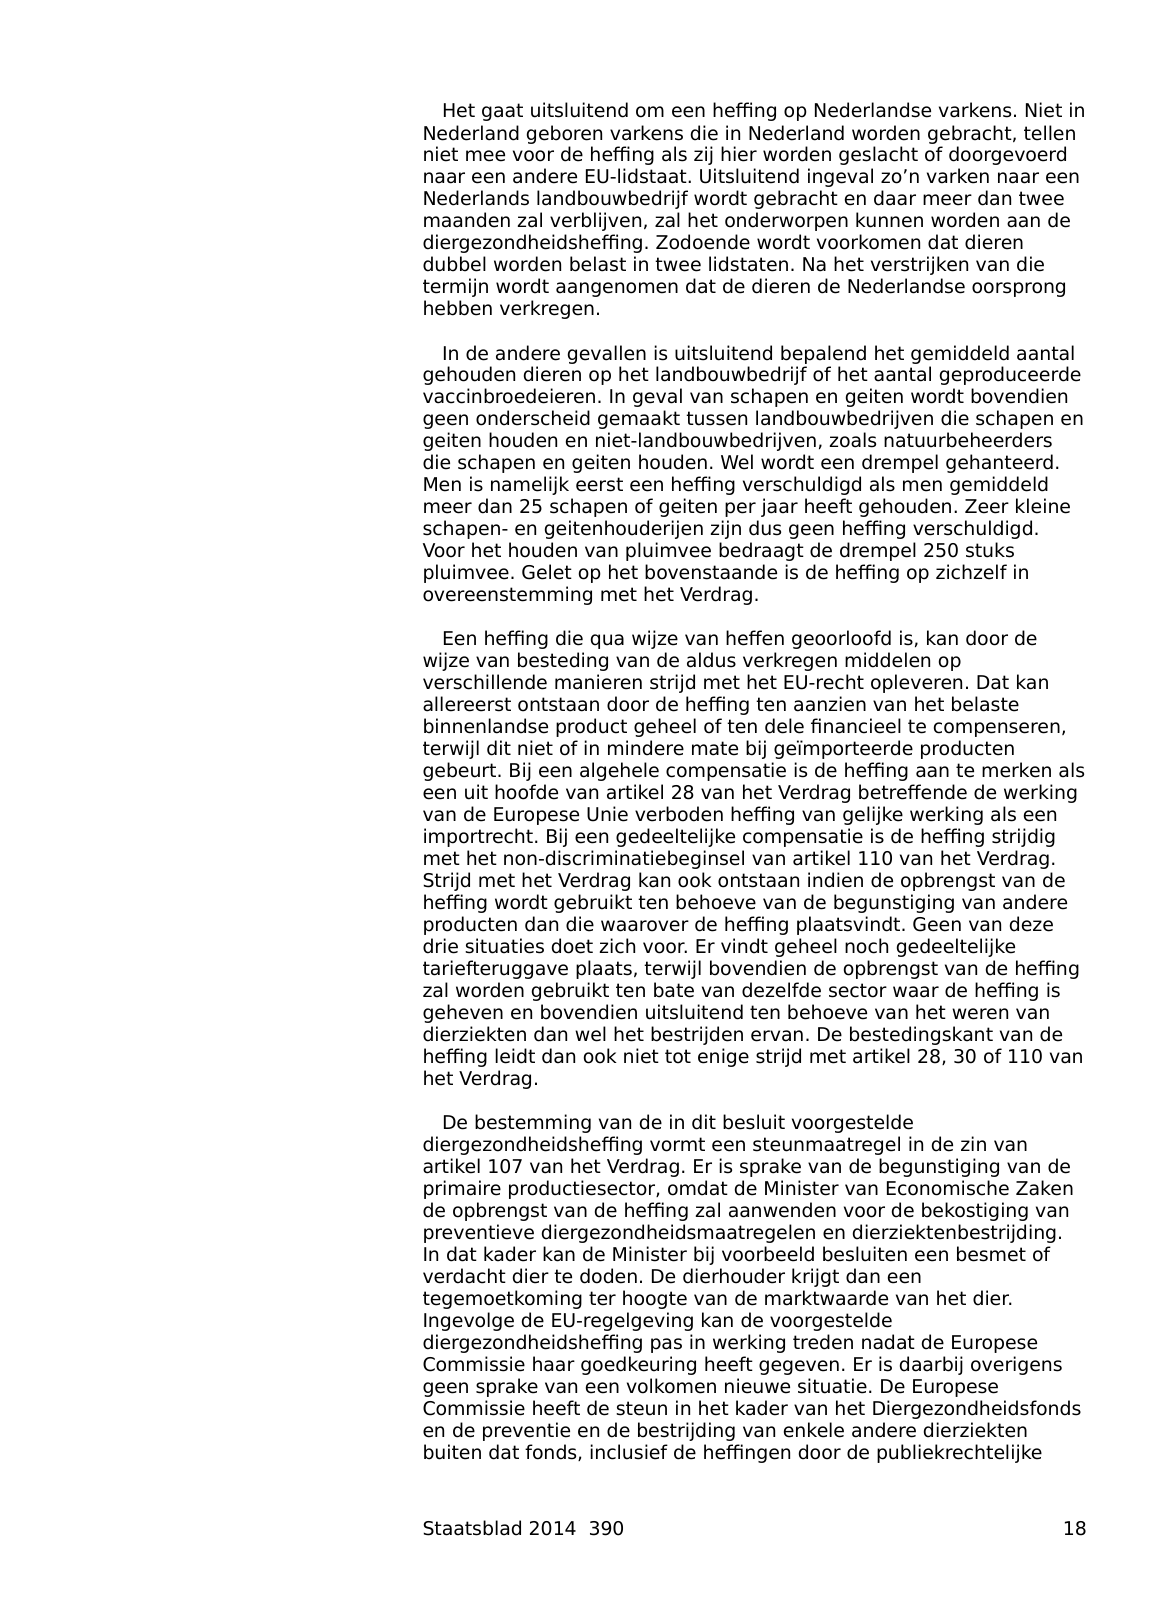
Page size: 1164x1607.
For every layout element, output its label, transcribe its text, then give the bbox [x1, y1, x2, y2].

text Een heffing die qua wijze van heffen geoorloofd is, kan door de wijze van besteding van de aldus verkregen middelen op verschillende manieren strijd met het EU-recht opleveren. Dat kan allereerst ontstaan door de heffing ten aanzien van het belaste binnenlandse product geheel of ten dele financieel te compenseren, terwijl dit niet of in mindere mate bij geïmporteerde producten gebeurt. Bij een algehele compensatie is de heffing aan te merken als een uit hoofde van artikel 28 van het Verdrag betreffende de werking van de Europese Unie verboden heffing van gelijke werking als een importrecht. Bij een gedeeltelijke compensatie is de heffing strijdig met het non-discriminatiebeginsel van artikel 110 van het Verdrag. Strijd met het Verdrag kan ook ontstaan indien de opbrengst van de heffing wordt gebruikt ten behoeve van de begunstiging van andere producten dan die waarover de heffing plaatsvindt. Geen van deze drie situaties doet zich voor. Er vindt geheel noch gedeeltelijke tariefteruggave plaats, terwijl bovendien de opbrengst van de heffing zal worden gebruikt ten bate van dezelfde sector waar de heffing is geheven en bovendien uitsluitend ten behoeve van het weren van dierziekten dan wel het bestrijden ervan. De bestedingskant van de heffing leidt dan ook niet tot enige strijd met artikel 28, 30 of 110 van het Verdrag. [422, 628, 1087, 1090]
text Het gaat uitsluitend om een heffing op Nederlandse varkens. Niet in Nederland geboren varkens die in Nederland worden gebracht, tellen niet mee voor de heffing als zij hier worden geslacht of doorgevoerd naar een andere EU-lidstaat. Uitsluitend ingeval zo’n varken naar een Nederlands landbouwbedrijf wordt gebracht en daar meer dan twee maanden zal verblijven, zal het onderworpen kunnen worden aan de diergezondheidsheffing. Zodoende wordt voorkomen dat dieren dubbel worden belast in twee lidstaten. Na het verstrijken van die termijn wordt aangenomen dat de dieren de Nederlandse oorsprong hebben verkregen. [422, 100, 1087, 320]
text In de andere gevallen is uitsluitend bepalend het gemiddeld aantal gehouden dieren op het landbouwbedrijf of het aantal geproduceerde vaccinbroedeieren. In geval van schapen en geiten wordt bovendien geen onderscheid gemaakt tussen landbouwbedrijven die schapen en geiten houden en niet-landbouwbedrijven, zoals natuurbeheerders die schapen en geiten houden. Wel wordt een drempel gehanteerd. Men is namelijk eerst een heffing verschuldigd als men gemiddeld meer dan 25 schapen of geiten per jaar heeft gehouden. Zeer kleine schapen- en geitenhouderijen zijn dus geen heffing verschuldigd. Voor het houden van pluimvee bedraagt de drempel 250 stuks pluimvee. Gelet op het bovenstaande is de heffing op zichzelf in overeenstemming met het Verdrag. [422, 342, 1087, 606]
text De bestemming van de in dit besluit voorgestelde diergezondheidsheffing vormt een steunmaatregel in de zin van artikel 107 van het Verdrag. Er is sprake van de begunstiging van de primaire productiesector, omdat de Minister van Economische Zaken de opbrengst van de heffing zal aanwenden voor de bekostiging van preventieve diergezondheidsmaatregelen en dierziektenbestrijding. In dat kader kan de Minister bij voorbeeld besluiten een besmet of verdacht dier te doden. De dierhouder krijgt dan een tegemoetkoming ter hoogte van de marktwaarde van het dier. Ingevolge de EU-regelgeving kan de voorgestelde diergezondheidsheffing pas in werking treden nadat de Europese Commissie haar goedkeuring heeft gegeven. Er is daarbij overigens geen sprake van een volkomen nieuwe situatie. De Europese Commissie heeft de steun in het kader van het Diergezondheidsfonds en de preventie en de bestrijding van enkele andere dierziekten buiten dat fonds, inclusief de heffingen door de publiekrechtelijke [422, 1112, 1087, 1464]
